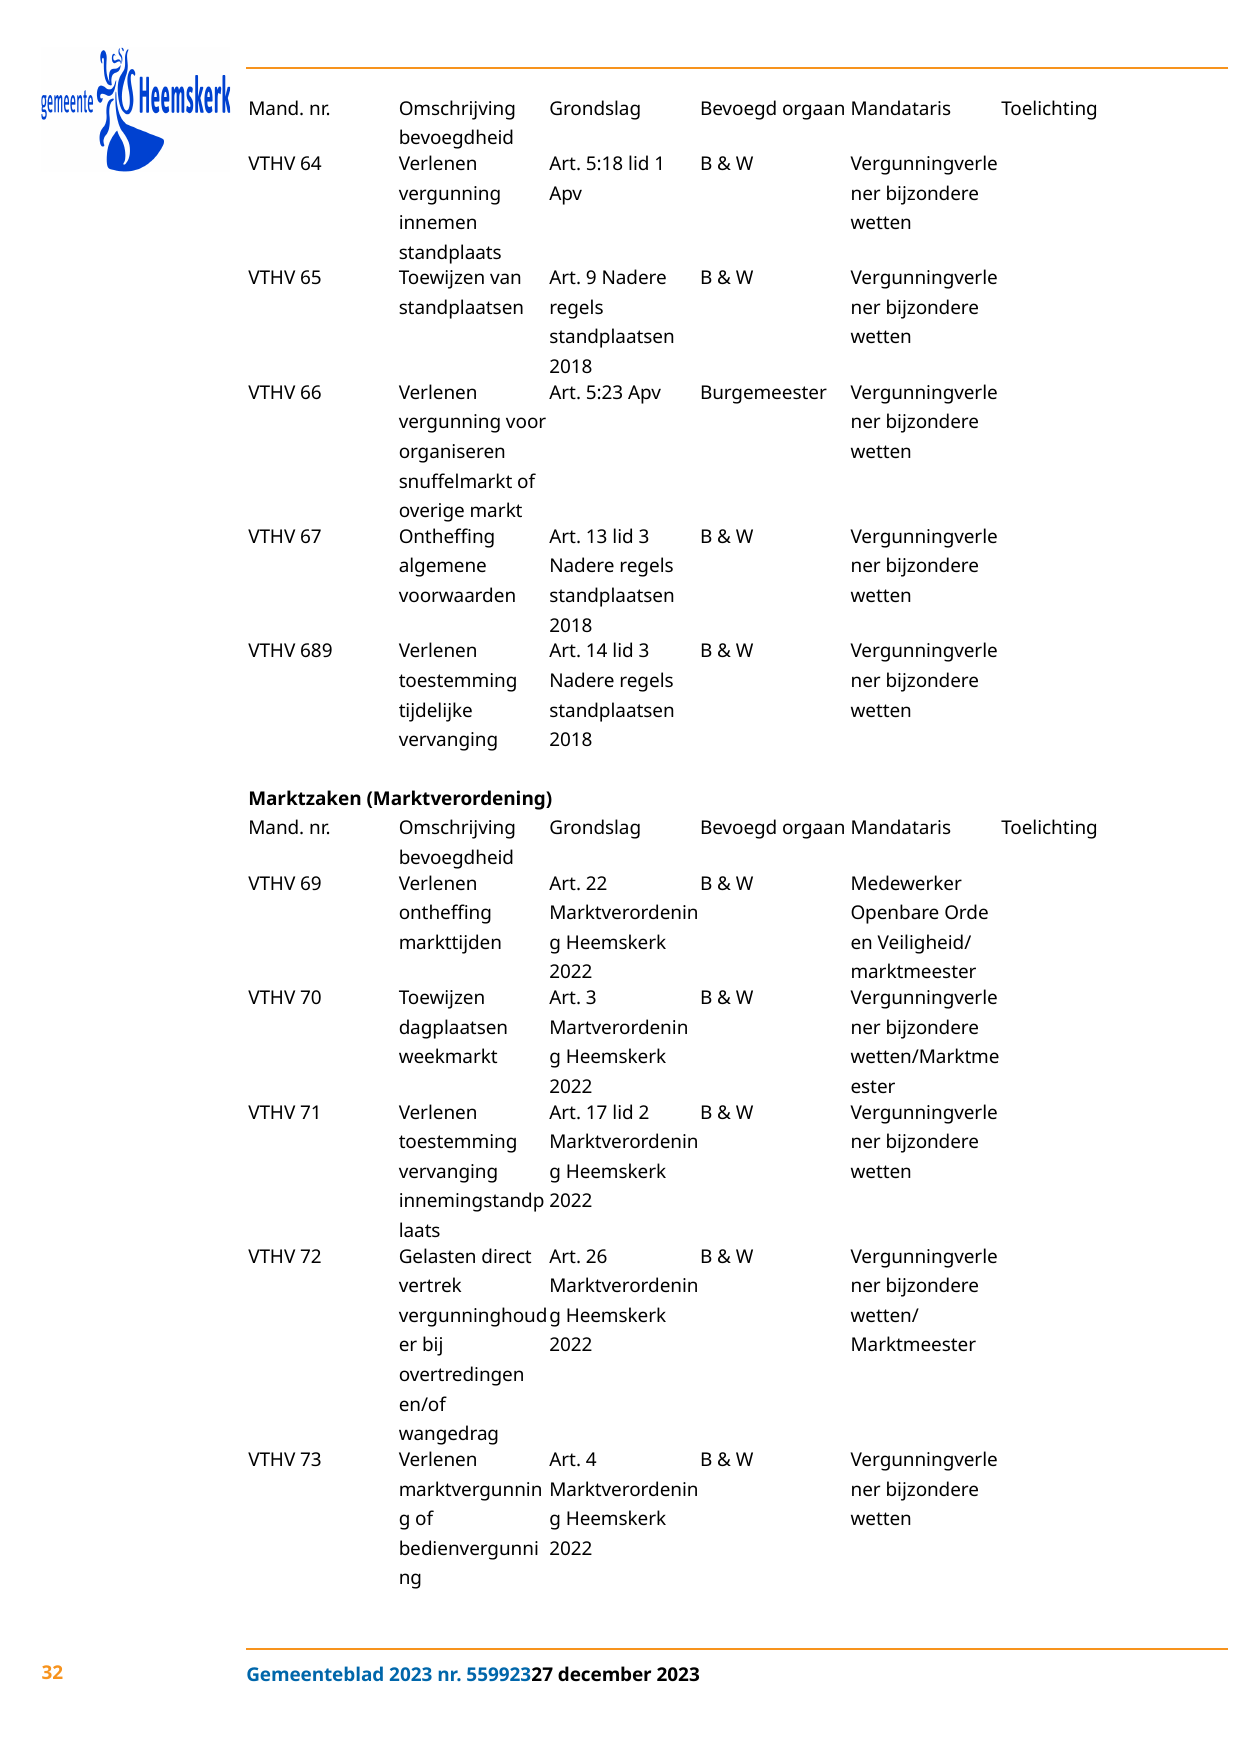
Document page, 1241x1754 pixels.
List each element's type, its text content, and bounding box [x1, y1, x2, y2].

table_cell Verlenen vergunning innemen standplaats [399, 150, 549, 264]
table_cell Art. 13 lid 3 Nadere regels standplaatsen 2018 [549, 523, 700, 638]
table_cell Art. 14 lid 3 Nadere regels standplaatsen 2018 [549, 638, 700, 752]
table_cell B & W [700, 984, 850, 1099]
table_cell Verlenen toestemming vervanging innemingstandplaats [399, 1099, 549, 1243]
table_cell Art. 3 Martverordening Heemskerk 2022 [549, 984, 700, 1099]
table_header Mand. nr. [248, 95, 398, 150]
table_cell B & W [700, 1446, 850, 1590]
table_cell B & W [700, 523, 850, 638]
table_cell VTHV 72 [248, 1243, 398, 1446]
table_cell [1001, 265, 1152, 379]
table_header Omschrijving bevoegdheid [399, 95, 549, 150]
table_cell Burgemeester [700, 379, 850, 523]
table_cell [1001, 150, 1152, 264]
table_cell VTHV 70 [248, 984, 398, 1099]
table_cell Art. 26 Marktverordening Heemskerk 2022 [549, 1243, 700, 1446]
table_cell VTHV 66 [248, 379, 398, 523]
table_cell Vergunningverlener bijzondere wetten [850, 1446, 1001, 1590]
table_cell [1001, 870, 1152, 984]
picture [41, 47, 231, 172]
table_cell B & W [700, 1099, 850, 1243]
table_cell Vergunningverlener bijzondere wetten [850, 379, 1001, 523]
table_header Mandataris [850, 815, 1001, 870]
table_cell Toewijzen van standplaatsen [399, 265, 549, 379]
table_header Mand. nr. [248, 815, 398, 870]
table_cell VTHV 73 [248, 1446, 398, 1590]
table_cell VTHV 71 [248, 1099, 398, 1243]
table_cell Vergunningverlener bijzondere wetten [850, 1099, 1001, 1243]
table_header Bevoegd orgaan [700, 95, 850, 150]
table_cell Toewijzen dagplaatsen weekmarkt [399, 984, 549, 1099]
table_cell Medewerker Openbare Orde en Veiligheid/ marktmeester [850, 870, 1001, 984]
table_cell [1001, 1099, 1152, 1243]
table_cell VTHV 69 [248, 870, 398, 984]
table_cell Verlenen marktvergunning of bedienvergunning [399, 1446, 549, 1590]
table_cell [1001, 638, 1152, 752]
table_cell [1001, 523, 1152, 638]
table_cell Vergunningverlener bijzondere wetten [850, 523, 1001, 638]
table_cell [1001, 379, 1152, 523]
table_header Omschrijving bevoegdheid [399, 815, 549, 870]
table_header Grondslag [549, 815, 700, 870]
table_cell Vergunningverlener bijzondere wetten [850, 150, 1001, 264]
table_cell Ontheffing algemene voorwaarden [399, 523, 549, 638]
table_header Toelichting [1001, 95, 1152, 150]
table_cell Vergunningverlener bijzondere wetten/Marktmeester [850, 984, 1001, 1099]
table_cell VTHV 689 [248, 638, 398, 752]
table_header Toelichting [1001, 815, 1152, 870]
table_header Grondslag [549, 95, 700, 150]
table_cell Vergunningverlener bijzondere wetten [850, 265, 1001, 379]
table_cell VTHV 67 [248, 523, 398, 638]
table_cell [1001, 984, 1152, 1099]
table_cell B & W [700, 265, 850, 379]
table_cell Gelasten direct vertrek vergunninghouder bij overtredingen en/of wangedrag [399, 1243, 549, 1446]
table_header Mandataris [850, 95, 1001, 150]
table_cell Verlenen vergunning voor organiseren snuffelmarkt of overige markt [399, 379, 549, 523]
table_cell Verlenen toestemming tijdelijke vervanging [399, 638, 549, 752]
table_cell VTHV 64 [248, 150, 398, 264]
table_cell B & W [700, 150, 850, 264]
table_cell Art. 9 Nadere regels standplaatsen 2018 [549, 265, 700, 379]
table_cell B & W [700, 1243, 850, 1446]
table_cell VTHV 65 [248, 265, 398, 379]
table_cell Vergunningverlener bijzondere wetten/ Marktmeester [850, 1243, 1001, 1446]
text Marktzaken (Marktverordening) [248, 785, 1152, 811]
table_cell Art. 5:23 Apv [549, 379, 700, 523]
table_cell Art. 4 Marktverordening Heemskerk 2022 [549, 1446, 700, 1590]
table_cell B & W [700, 638, 850, 752]
table_cell [1001, 1446, 1152, 1590]
table_cell Art. 17 lid 2 Marktverordening Heemskerk 2022 [549, 1099, 700, 1243]
table_cell [1001, 1243, 1152, 1446]
table_header Bevoegd orgaan [700, 815, 850, 870]
table_cell Vergunningverlener bijzondere wetten [850, 638, 1001, 752]
table_cell Art. 22 Marktverordening Heemskerk 2022 [549, 870, 700, 984]
table_cell Art. 5:18 lid 1 Apv [549, 150, 700, 264]
table_cell Verlenen ontheffing markttijden [399, 870, 549, 984]
table_cell B & W [700, 870, 850, 984]
